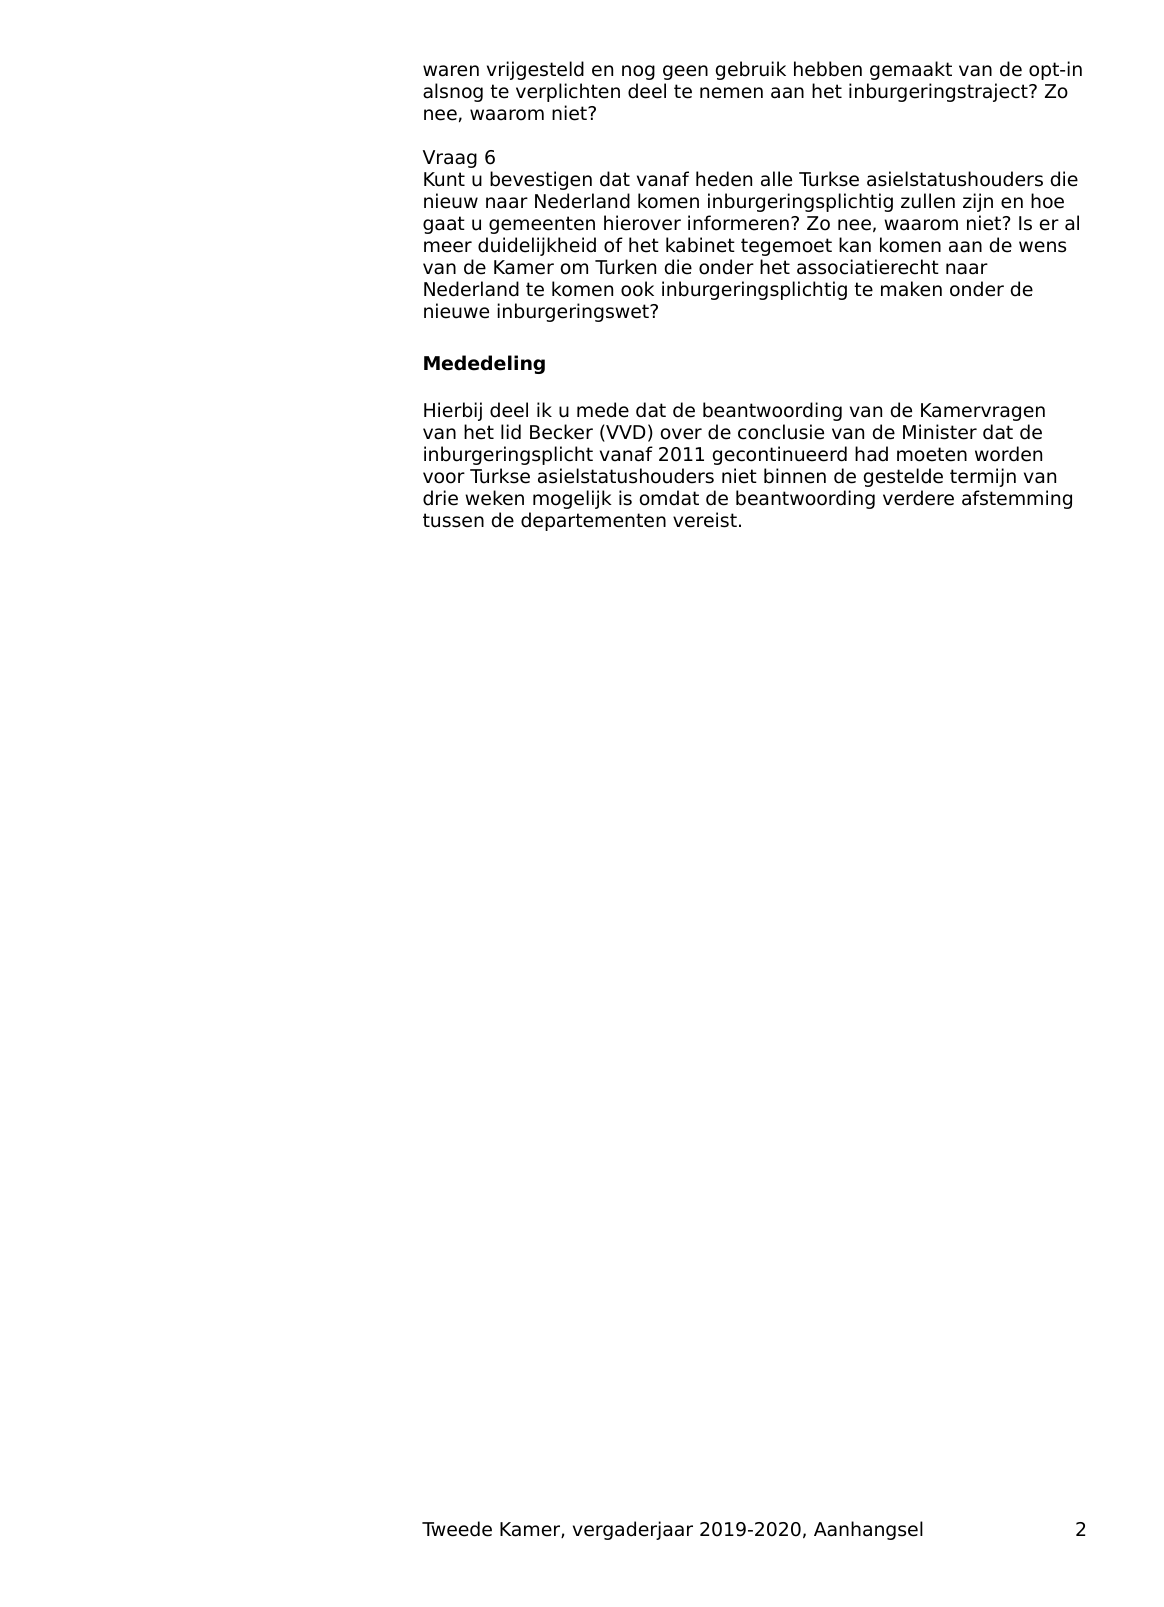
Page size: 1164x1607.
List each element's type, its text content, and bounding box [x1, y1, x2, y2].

text Kunt u bevestigen dat vanaf heden alle Turkse asielstatushouders die nieuw naar Nederland komen inburgeringsplichtig zullen zijn en hoe gaat u gemeenten hierover informeren? Zo nee, waarom niet? Is er al meer duidelijkheid of het kabinet tegemoet kan komen aan de wens van de Kamer om Turken die onder het associatierecht naar Nederland te komen ook inburgeringsplichtig te maken onder de nieuwe inburgeringswet? [422, 169, 1087, 323]
text Vraag 6 [422, 147, 1087, 169]
text waren vrijgesteld en nog geen gebruik hebben gemaakt van de opt-in alsnog te verplichten deel te nemen aan het inburgeringstraject? Zo nee, waarom niet? [422, 59, 1087, 125]
subtitle Mededeling [422, 353, 1087, 375]
text Hierbij deel ik u mede dat de beantwoording van de Kamervragen van het lid Becker (VVD) over de conclusie van de Minister dat de inburgeringsplicht vanaf 2011 gecontinueerd had moeten worden voor Turkse asielstatushouders niet binnen de gestelde termijn van drie weken mogelijk is omdat de beantwoording verdere afstemming tussen de departementen vereist. [422, 400, 1087, 532]
